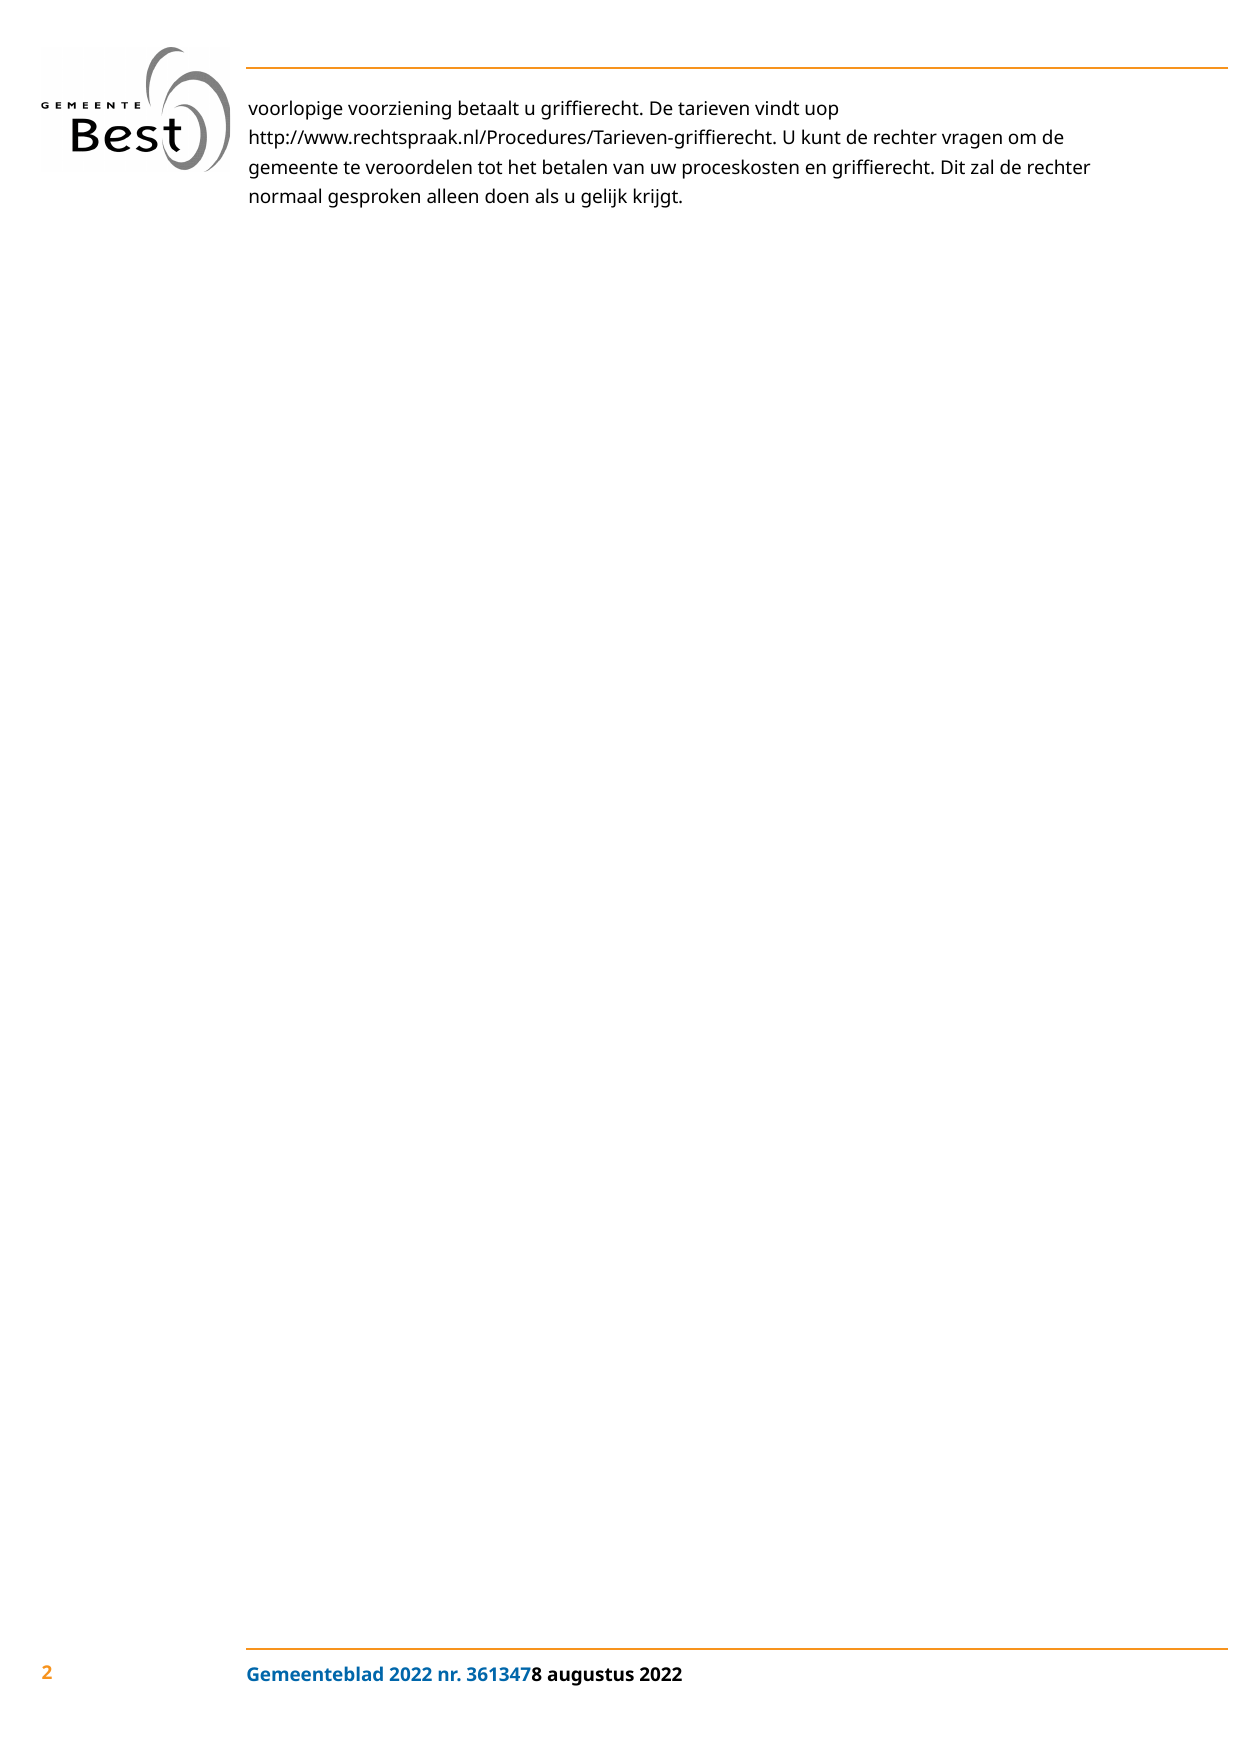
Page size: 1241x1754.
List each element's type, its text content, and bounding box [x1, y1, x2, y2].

picture [41, 47, 231, 172]
text voorlopige voorziening betaalt u griffierecht. De tarieven vindt uop http://www.rechtspraak.nl/Procedures/Tarieven-griffierecht. U kunt de rechter vragen om de gemeente te veroordelen tot het betalen van uw proceskosten en griffierecht. Dit zal de rechter normaal gesproken alleen doen als u gelijk krijgt. [248, 95, 1152, 209]
